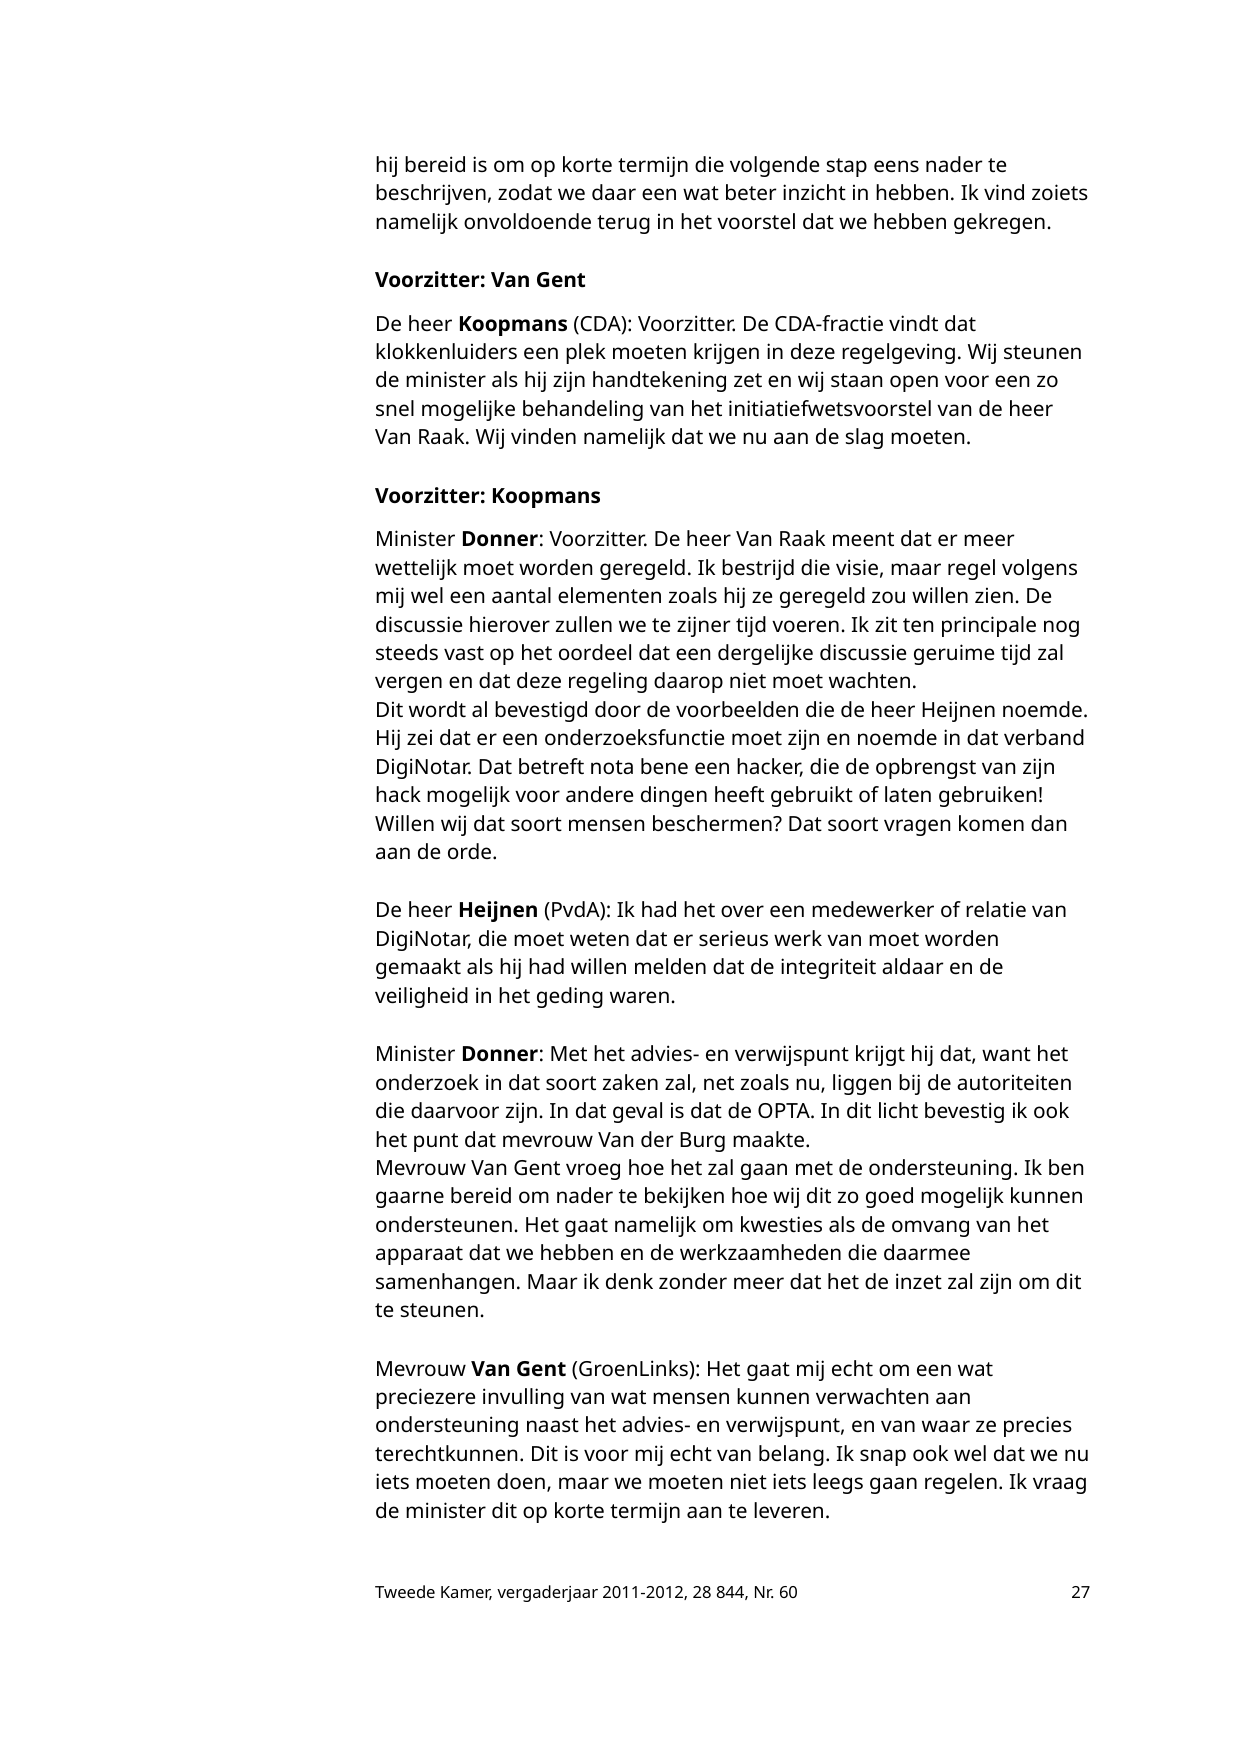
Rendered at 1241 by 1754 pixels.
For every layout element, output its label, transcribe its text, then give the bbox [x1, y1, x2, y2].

text Minister Donner: Voorzitter. De heer Van Raak meent dat er meer wettelijk moet worden geregeld. Ik bestrijd die visie, maar regel volgens mij wel een aantal elementen zoals hij ze geregeld zou willen zien. De discussie hierover zullen we te zijner tijd voeren. Ik zit ten principale nog steeds vast op het oordeel dat een dergelijke discussie geruime tijd zal vergen en dat deze regeling daarop niet moet wachten. [375, 524, 1090, 695]
text Mevrouw Van Gent vroeg hoe het zal gaan met de ondersteuning. Ik ben gaarne bereid om nader te bekijken hoe wij dit zo goed mogelijk kunnen ondersteunen. Het gaat namelijk om kwesties als de omvang van het apparaat dat we hebben en de werkzaamheden die daarmee samenhangen. Maar ik denk zonder meer dat het de inzet zal zijn om dit te steunen. [375, 1153, 1090, 1324]
text Mevrouw Van Gent (GroenLinks): Het gaat mij echt om een wat preciezere invulling van wat mensen kunnen verwachten aan ondersteuning naast het advies- en verwijspunt, en van waar ze precies terechtkunnen. Dit is voor mij echt van belang. Ik snap ook wel dat we nu iets moeten doen, maar we moeten niet iets leegs gaan regelen. Ik vraag de minister dit op korte termijn aan te leveren. [375, 1354, 1090, 1524]
text Dit wordt al bevestigd door de voorbeelden die de heer Heijnen noemde. Hij zei dat er een onderzoeksfunctie moet zijn en noemde in dat verband DigiNotar. Dat betreft nota bene een hacker, die de opbrengst van zijn hack mogelijk voor andere dingen heeft gebruikt of laten gebruiken! Willen wij dat soort mensen beschermen? Dat soort vragen komen dan aan de orde. [375, 695, 1090, 866]
text De heer Heijnen (PvdA): Ik had het over een medewerker of relatie van DigiNotar, die moet weten dat er serieus werk van moet worden gemaakt als hij had willen melden dat de integriteit aldaar en de veiligheid in het geding waren. [375, 896, 1090, 1009]
text Voorzitter: Koopmans [375, 481, 1090, 509]
text hij bereid is om op korte termijn die volgende stap eens nader te beschrijven, zodat we daar een wat beter inzicht in hebben. Ik vind zoiets namelijk onvoldoende terug in het voorstel dat we hebben gekregen. [375, 150, 1090, 235]
text De heer Koopmans (CDA): Voorzitter. De CDA-fractie vindt dat klokkenluiders een plek moeten krijgen in deze regelgeving. Wij steunen de minister als hij zijn handtekening zet en wij staan open voor een zo snel mogelijke behandeling van het initiatiefwetsvoorstel van de heer Van Raak. Wij vinden namelijk dat we nu aan de slag moeten. [375, 309, 1090, 451]
text Minister Donner: Met het advies- en verwijspunt krijgt hij dat, want het onderzoek in dat soort zaken zal, net zoals nu, liggen bij de autoriteiten die daarvoor zijn. In dat geval is dat de OPTA. In dit licht bevestig ik ook het punt dat mevrouw Van der Burg maakte. [375, 1039, 1090, 1153]
text Voorzitter: Van Gent [375, 265, 1090, 294]
